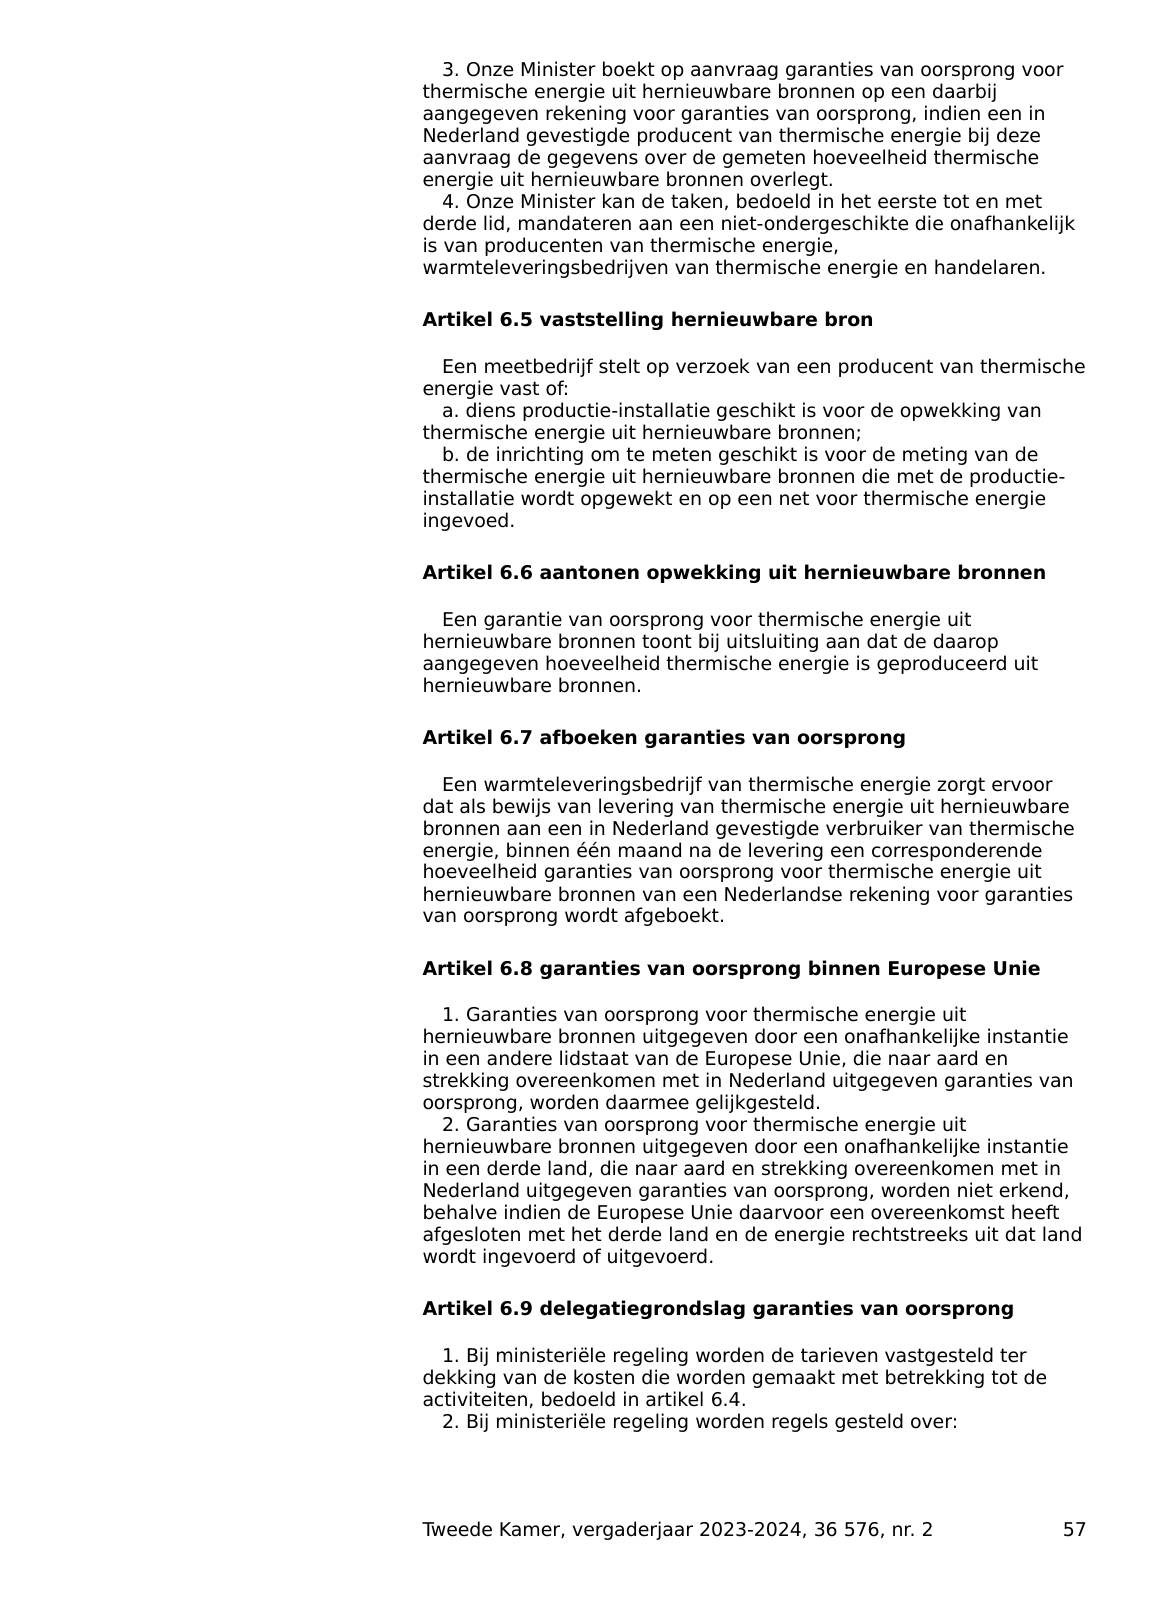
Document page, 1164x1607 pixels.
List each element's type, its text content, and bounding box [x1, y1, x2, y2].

text 3. Onze Minister boekt op aanvraag garanties van oorsprong voor thermische energie uit hernieuwbare bronnen op een daarbij aangegeven rekening voor garanties van oorsprong, indien een in Nederland gevestigde producent van thermische energie bij deze aanvraag de gegevens over de gemeten hoeveelheid thermische energie uit hernieuwbare bronnen overlegt. [422, 59, 1087, 191]
text a. diens productie-installatie geschikt is voor de opwekking van thermische energie uit hernieuwbare bronnen; [422, 400, 1087, 444]
subtitle Artikel 6.6 aantonen opwekking uit hernieuwbare bronnen [422, 562, 1087, 584]
text b. de inrichting om te meten geschikt is voor de meting van de thermische energie uit hernieuwbare bronnen die met de productie-installatie wordt opgewekt en op een net voor thermische energie ingevoed. [422, 444, 1087, 532]
subtitle Artikel 6.7 afboeken garanties van oorsprong [422, 727, 1087, 748]
text 2. Garanties van oorsprong voor thermische energie uit hernieuwbare bronnen uitgegeven door een onafhankelijke instantie in een derde land, die naar aard en strekking overeenkomen met in Nederland uitgegeven garanties van oorsprong, worden niet erkend, behalve indien de Europese Unie daarvoor een overeenkomst heeft afgesloten met het derde land en de energie rechtstreeks uit dat land wordt ingevoerd of uitgevoerd. [422, 1114, 1087, 1268]
subtitle Artikel 6.9 delegatiegrondslag garanties van oorsprong [422, 1298, 1087, 1320]
text 1. Garanties van oorsprong voor thermische energie uit hernieuwbare bronnen uitgegeven door een onafhankelijke instantie in een andere lidstaat van de Europese Unie, die naar aard en strekking overeenkomen met in Nederland uitgegeven garanties van oorsprong, worden daarmee gelijkgesteld. [422, 1004, 1087, 1114]
text 4. Onze Minister kan de taken, bedoeld in het eerste tot en met derde lid, mandateren aan een niet-ondergeschikte die onafhankelijk is van producenten van thermische energie, warmteleveringsbedrijven van thermische energie en handelaren. [422, 191, 1087, 279]
text Een warmteleveringsbedrijf van thermische energie zorgt ervoor dat als bewijs van levering van thermische energie uit hernieuwbare bronnen aan een in Nederland gevestigde verbruiker van thermische energie, binnen één maand na de levering een corresponderende hoeveelheid garanties van oorsprong voor thermische energie uit hernieuwbare bronnen van een Nederlandse rekening voor garanties van oorsprong wordt afgeboekt. [422, 773, 1087, 927]
text Een garantie van oorsprong voor thermische energie uit hernieuwbare bronnen toont bij uitsluiting aan dat de daarop aangegeven hoeveelheid thermische energie is geproduceerd uit hernieuwbare bronnen. [422, 609, 1087, 697]
text Een meetbedrijf stelt op verzoek van een producent van thermische energie vast of: [422, 356, 1087, 400]
subtitle Artikel 6.8 garanties van oorsprong binnen Europese Unie [422, 957, 1087, 979]
text 1. Bij ministeriële regeling worden de tarieven vastgesteld ter dekking van de kosten die worden gemaakt met betrekking tot de activiteiten, bedoeld in artikel 6.4. [422, 1345, 1087, 1411]
subtitle Artikel 6.5 vaststelling hernieuwbare bron [422, 309, 1087, 331]
text 2. Bij ministeriële regeling worden regels gesteld over: [422, 1411, 1087, 1433]
